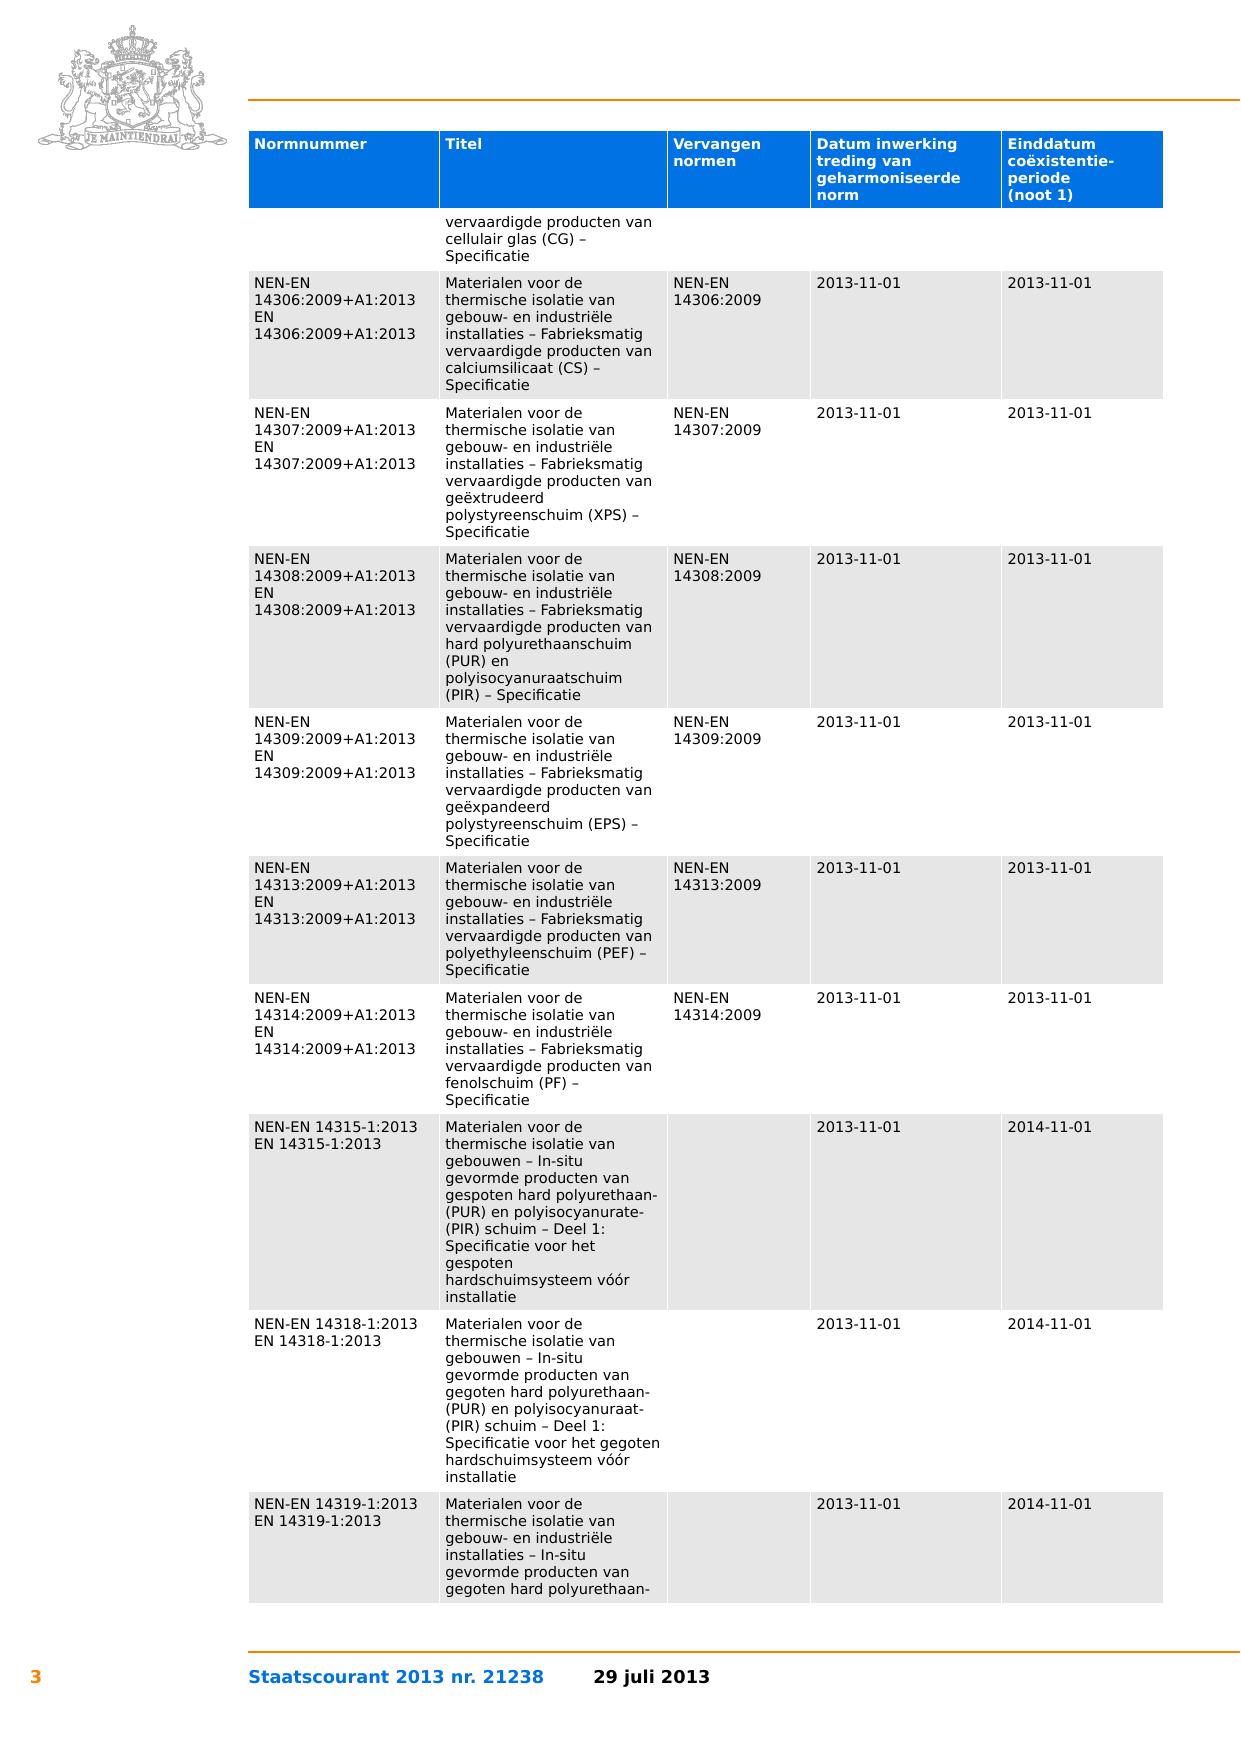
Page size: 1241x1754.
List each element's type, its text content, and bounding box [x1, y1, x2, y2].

table_cell NEN-EN 14315-1:2013 EN 14315-1:2013 [249, 1114, 439, 1310]
table_cell 2013-11-01 [1002, 271, 1163, 399]
table_header Vervangen normen [668, 131, 810, 208]
table_header Einddatum coëxistentie- periode (noot 1) [1002, 131, 1163, 208]
table_cell NEN-EN 14318-1:2013 EN 14318-1:2013 [249, 1311, 439, 1491]
table_cell 2013-11-01 [1002, 546, 1163, 708]
table_cell NEN-EN 14307:2009 [668, 400, 810, 545]
table_cell Materialen voor de thermische isolatie van gebouw- en industriële installaties – Fabrieksmatig vervaardigde producten van fenolschuim (PF) – Specificatie [440, 985, 667, 1113]
table_cell 2013-11-01 [811, 1114, 1001, 1310]
table_cell [668, 209, 810, 269]
table_cell 2013-11-01 [811, 1311, 1001, 1491]
table_cell [668, 1114, 810, 1310]
table_cell [811, 209, 1001, 269]
table_cell vervaardigde producten van cellulair glas (CG) – Specificatie [440, 209, 667, 269]
table_cell 2014-11-01 [1002, 1311, 1163, 1491]
table_cell NEN-EN 14309:2009 [668, 709, 810, 854]
table_cell NEN-EN 14307:2009+A1:2013 EN 14307:2009+A1:2013 [249, 400, 439, 545]
table_cell 2014-11-01 [1002, 1114, 1163, 1310]
table_cell 2013-11-01 [1002, 856, 1163, 984]
table_cell NEN-EN 14308:2009+A1:2013 EN 14308:2009+A1:2013 [249, 546, 439, 708]
table_cell NEN-EN 14314:2009+A1:2013 EN 14314:2009+A1:2013 [249, 985, 439, 1113]
table_cell [1002, 209, 1163, 269]
table_cell 2013-11-01 [811, 271, 1001, 399]
table_cell 2013-11-01 [811, 1492, 1001, 1603]
table_cell 2013-11-01 [811, 400, 1001, 545]
table_header Datum inwerking treding van geharmoniseerde norm [811, 131, 1001, 208]
table_cell 2013-11-01 [1002, 985, 1163, 1113]
table_cell Materialen voor de thermische isolatie van gebouw- en industriële installaties – Fabrieksmatig vervaardigde producten van geëxpandeerd polystyreenschuim (EPS) – Specificatie [440, 709, 667, 854]
table_cell Materialen voor de thermische isolatie van gebouw- en industriële installaties – Fabrieksmatig vervaardigde producten van polyethyleenschuim (PEF) – Specificatie [440, 856, 667, 984]
table_cell 2013-11-01 [811, 856, 1001, 984]
table_cell NEN-EN 14309:2009+A1:2013 EN 14309:2009+A1:2013 [249, 709, 439, 854]
table_cell [668, 1311, 810, 1491]
table_cell Materialen voor de thermische isolatie van gebouw- en industriële installaties – In-situ gevormde producten van gegoten hard polyurethaan- [440, 1492, 667, 1603]
table_cell NEN-EN 14314:2009 [668, 985, 810, 1113]
table_cell NEN-EN 14306:2009+A1:2013 EN 14306:2009+A1:2013 [249, 271, 439, 399]
table_cell [249, 209, 439, 269]
table_cell [668, 1492, 810, 1603]
table_cell Materialen voor de thermische isolatie van gebouwen – In-situ gevormde producten van gegoten hard polyurethaan- (PUR) en polyisocyanuraat- (PIR) schuim – Deel 1: Specificatie voor het gegoten hardschuimsysteem vóór installatie [440, 1311, 667, 1491]
table_cell 2013-11-01 [1002, 709, 1163, 854]
table_cell NEN-EN 14313:2009 [668, 856, 810, 984]
table_cell NEN-EN 14319-1:2013 EN 14319-1:2013 [249, 1492, 439, 1603]
table_cell Materialen voor de thermische isolatie van gebouw- en industriële installaties – Fabrieksmatig vervaardigde producten van hard polyurethaanschuim (PUR) en polyisocyanuraatschuim (PIR) – Specificatie [440, 546, 667, 708]
table_cell NEN-EN 14313:2009+A1:2013 EN 14313:2009+A1:2013 [249, 856, 439, 984]
table_header Titel [440, 131, 667, 208]
table_cell Materialen voor de thermische isolatie van gebouw- en industriële installaties – Fabrieksmatig vervaardigde producten van calciumsilicaat (CS) – Specificatie [440, 271, 667, 399]
table_cell NEN-EN 14306:2009 [668, 271, 810, 399]
table_cell Materialen voor de thermische isolatie van gebouw- en industriële installaties – Fabrieksmatig vervaardigde producten van geëxtrudeerd polystyreenschuim (XPS) – Specificatie [440, 400, 667, 545]
table_cell 2013-11-01 [811, 985, 1001, 1113]
picture [38, 25, 227, 150]
table_cell Materialen voor de thermische isolatie van gebouwen – In-situ gevormde producten van gespoten hard polyurethaan- (PUR) en polyisocyanurate- (PIR) schuim – Deel 1: Specificatie voor het gespoten hardschuimsysteem vóór installatie [440, 1114, 667, 1310]
table_cell 2013-11-01 [811, 546, 1001, 708]
table_cell NEN-EN 14308:2009 [668, 546, 810, 708]
table_cell 2014-11-01 [1002, 1492, 1163, 1603]
table_cell 2013-11-01 [1002, 400, 1163, 545]
table_header Normnummer [249, 131, 439, 208]
table_cell 2013-11-01 [811, 709, 1001, 854]
